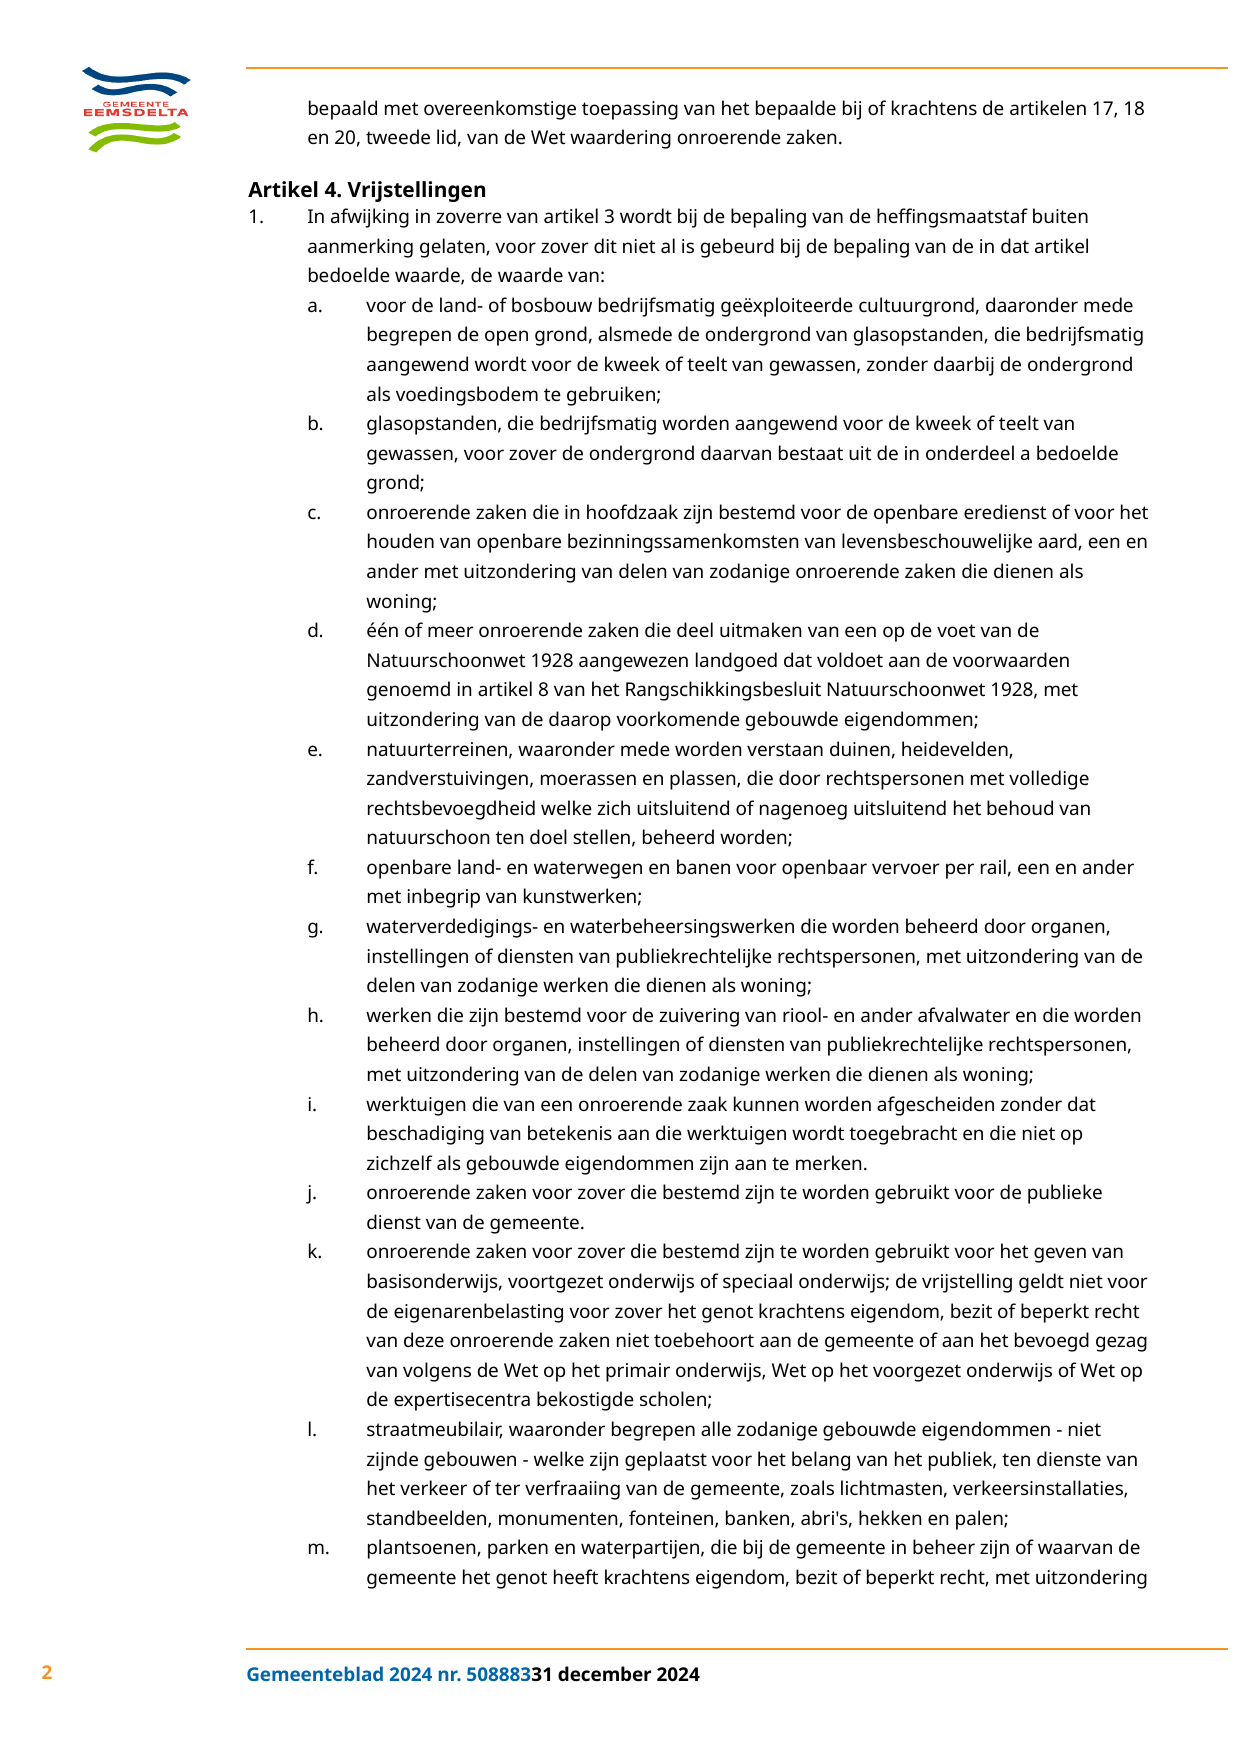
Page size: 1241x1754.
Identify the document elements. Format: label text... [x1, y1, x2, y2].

list werktuigen die van een onroerende zaak kunnen worden afgescheiden zonder dat beschadiging van betekenis aan die werktuigen wordt toegebracht en die niet op zichzelf als gebouwde eigendommen zijn aan te merken. [307, 1091, 1152, 1176]
list glasopstanden, die bedrijfsmatig worden aangewend voor de kweek of teelt van gewassen, voor zover de ondergrond daarvan bestaat uit de in onderdeel a bedoelde grond; [307, 410, 1152, 495]
list werken die zijn bestemd voor de zuivering van riool- en ander afvalwater en die worden beheerd door organen, instellingen of diensten van publiekrechtelijke rechtspersonen, met uitzondering van de delen van zodanige werken die dienen als woning; [307, 1002, 1152, 1087]
list één of meer onroerende zaken die deel uitmaken van een op de voet van de Natuurschoonwet 1928 aangewezen landgoed dat voldoet aan de voorwaarden genoemd in artikel 8 van het Rangschikkingsbesluit Natuurschoonwet 1928, met uitzondering van de daarop voorkomende gebouwde eigendommen; [307, 617, 1152, 732]
list voor de land- of bosbouw bedrijfsmatig geëxploiteerde cultuurgrond, daaronder mede begrepen de open grond, alsmede de ondergrond van glasopstanden, die bedrijfsmatig aangewend wordt voor de kweek of teelt van gewassen, zonder daarbij de ondergrond als voedingsbodem te gebruiken; [307, 292, 1152, 406]
list onroerende zaken voor zover die bestemd zijn te worden gebruikt voor de publieke dienst van de gemeente. [307, 1179, 1152, 1235]
list waterverdedigings- en waterbeheersingswerken die worden beheerd door organen, instellingen of diensten van publiekrechtelijke rechtspersonen, met uitzondering van de delen van zodanige werken die dienen als woning; [307, 913, 1152, 998]
list onroerende zaken voor zover die bestemd zijn te worden gebruikt voor het geven van basisonderwijs, voortgezet onderwijs of speciaal onderwijs; de vrijstelling geldt niet voor de eigenarenbelasting voor zover het genot krachtens eigendom, bezit of beperkt recht van deze onroerende zaken niet toebehoort aan de gemeente of aan het bevoegd gezag van volgens de Wet op het primair onderwijs, Wet op het voorgezet onderwijs of Wet op de expertisecentra bekostigde scholen; [307, 1239, 1152, 1412]
list straatmeubilair, waaronder begrepen alle zodanige gebouwde eigendommen - niet zijnde gebouwen - welke zijn geplaatst voor het belang van het publiek, ten dienste van het verkeer of ter verfraaiing van de gemeente, zoals lichtmasten, verkeersinstallaties, standbeelden, monumenten, fonteinen, banken, abri's, hekken en palen; [307, 1416, 1152, 1531]
list onroerende zaken die in hoofdzaak zijn bestemd voor de openbare eredienst of voor het houden van openbare bezinningssamenkomsten van levensbeschouwelijke aard, een en ander met uitzondering van delen van zodanige onroerende zaken die dienen als woning; [307, 499, 1152, 613]
list bepaald met overeenkomstige toepassing van het bepaalde bij of krachtens de artikelen 17, 18 en 20, tweede lid, van de Wet waardering onroerende zaken. [248, 95, 1152, 150]
list plantsoenen, parken en waterpartijen, die bij de gemeente in beheer zijn of waarvan de gemeente het genot heeft krachtens eigendom, bezit of beperkt recht, met uitzondering [307, 1534, 1152, 1590]
list natuurterreinen, waaronder mede worden verstaan duinen, heidevelden, zandverstuivingen, moerassen en plassen, die door rechtspersonen met volledige rechtsbevoegdheid welke zich uitsluitend of nagenoeg uitsluitend het behoud van natuurschoon ten doel stellen, beheerd worden; [307, 736, 1152, 850]
list openbare land- en waterwegen en banen voor openbaar vervoer per rail, een en ander met inbegrip van kunstwerken; [307, 854, 1152, 909]
list In afwijking in zoverre van artikel 3 wordt bij de bepaling van de heffingsmaatstaf buiten aanmerking gelaten, voor zover dit niet al is gebeurd bij de bepaling van de in dat artikel bedoelde waarde, de waarde van: [248, 203, 1152, 288]
picture [41, 47, 231, 172]
text Artikel 4. Vrijstellingen [248, 175, 1152, 203]
